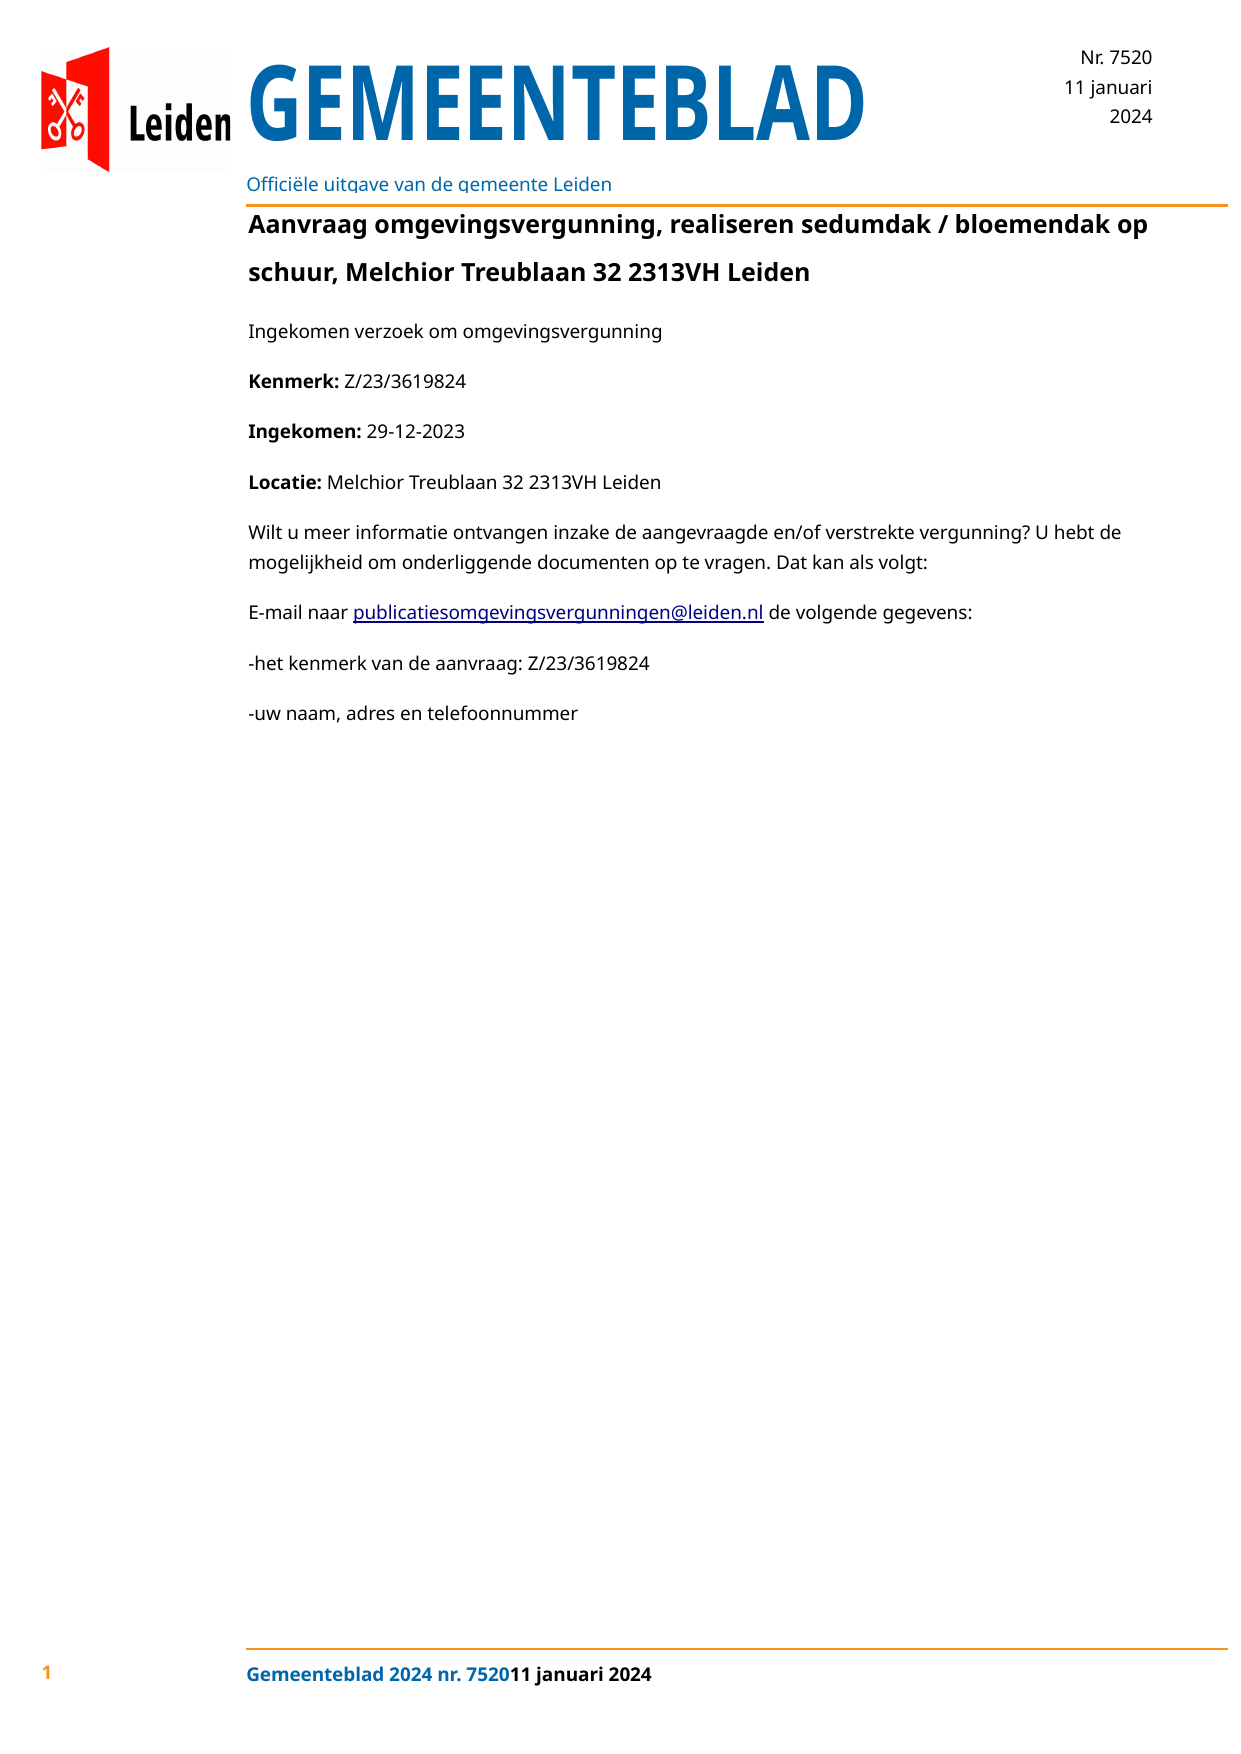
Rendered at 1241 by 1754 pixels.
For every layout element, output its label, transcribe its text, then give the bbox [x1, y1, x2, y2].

text Ingekomen: 29-12-2023 [248, 419, 1152, 444]
text Aanvraag omgevingsvergunning, realiseren sedumdak / bloemendak op schuur, Melchior Treublaan 32 2313VH Leiden [248, 207, 1152, 288]
text Wilt u meer informatie ontvangen inzake de aangevraagde en/of verstrekte vergunning? U hebt de mogelijkheid om onderliggende documenten op te vragen. Dat kan als volgt: [248, 519, 1152, 575]
text E-mail naar publicatiesomgevingsvergunningen@leiden.nl de volgende gegevens: [248, 599, 1152, 625]
text -uw naam, adres en telefoonnummer [248, 700, 1152, 726]
text -het kenmerk van de aanvraag: Z/23/3619824 [248, 650, 1152, 676]
text Kenmerk: Z/23/3619824 [248, 368, 1152, 394]
picture [41, 47, 231, 172]
text Ingekomen verzoek om omgevingsvergunning [248, 318, 1152, 344]
text Locatie: Melchior Treublaan 32 2313VH Leiden [248, 469, 1152, 495]
